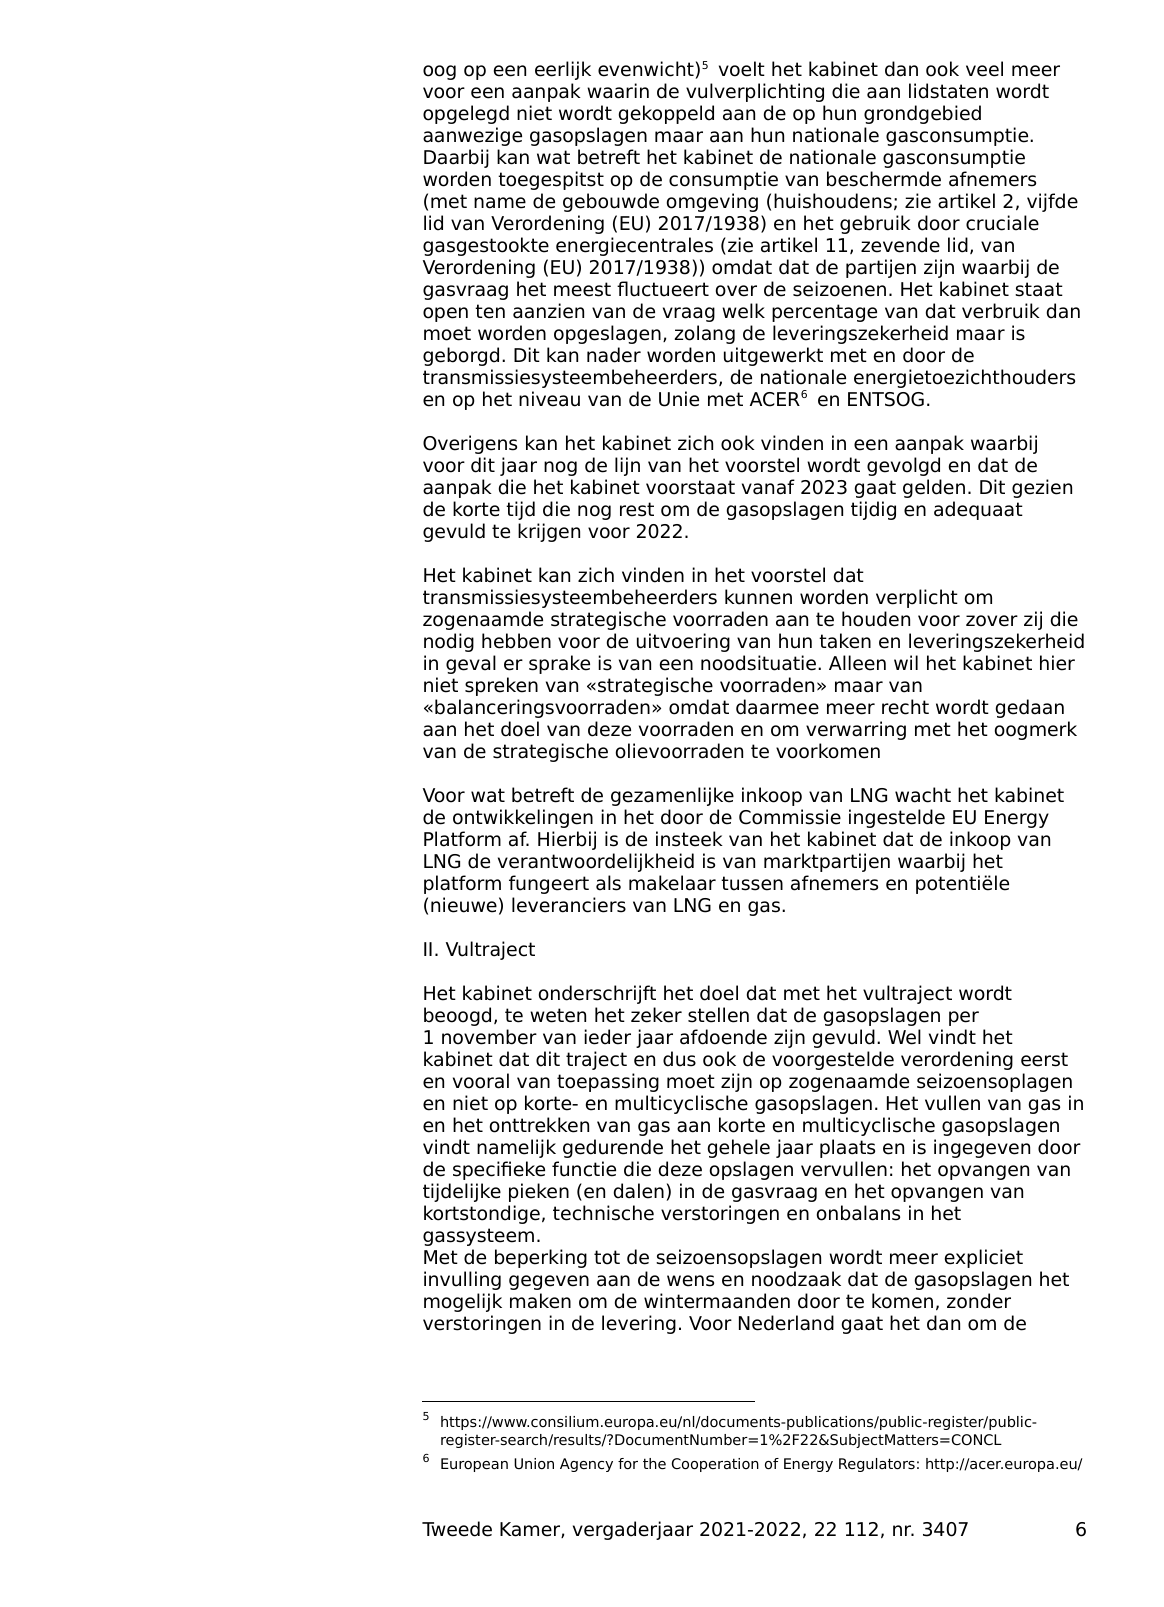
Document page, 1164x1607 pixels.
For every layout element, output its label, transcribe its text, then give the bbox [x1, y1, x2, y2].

subtitle II. Vultraject [422, 939, 1087, 961]
text Het kabinet onderschrijft het doel dat met het vultraject wordt beoogd, te weten het zeker stellen dat de gasopslagen per 1 november van ieder jaar afdoende zijn gevuld. Wel vindt het kabinet dat dit traject en dus ook de voorgestelde verordening eerst en vooral van toepassing moet zijn op zogenaamde seizoensoplagen en niet op korte- en multicyclische gasopslagen. Het vullen van gas in en het onttrekken van gas aan korte en multicyclische gasopslagen vindt namelijk gedurende het gehele jaar plaats en is ingegeven door de specifieke functie die deze opslagen vervullen: het opvangen van tijdelijke pieken (en dalen) in de gasvraag en het opvangen van kortstondige, technische verstoringen en onbalans in het gassysteem. [422, 983, 1087, 1247]
text Het kabinet kan zich vinden in het voorstel dat transmissiesysteembeheerders kunnen worden verplicht om zogenaamde strategische voorraden aan te houden voor zover zij die nodig hebben voor de uitvoering van hun taken en leveringszekerheid in geval er sprake is van een noodsituatie. Alleen wil het kabinet hier niet spreken van «strategische voorraden» maar van «balanceringsvoorraden» omdat daarmee meer recht wordt gedaan aan het doel van deze voorraden en om verwarring met het oogmerk van de strategische olievoorraden te voorkomen [422, 565, 1087, 763]
text Voor wat betreft de gezamenlijke inkoop van LNG wacht het kabinet de ontwikkelingen in het door de Commissie ingestelde EU Energy Platform af. Hierbij is de insteek van het kabinet dat de inkoop van LNG de verantwoordelijkheid is van marktpartijen waarbij het platform fungeert als makelaar tussen afnemers en potentiële (nieuwe) leveranciers van LNG en gas. [422, 785, 1087, 917]
text Overigens kan het kabinet zich ook vinden in een aanpak waarbij voor dit jaar nog de lijn van het voorstel wordt gevolgd en dat de aanpak die het kabinet voorstaat vanaf 2023 gaat gelden. Dit gezien de korte tijd die nog rest om de gasopslagen tijdig en adequaat gevuld te krijgen voor 2022. [422, 433, 1087, 543]
text https://www.consilium.europa.eu/nl/documents-publications/public-register/public-register-search/results/?DocumentNumber=1%2F22&SubjectMatters=CONCL [422, 1410, 1087, 1449]
text European Union Agency for the Cooperation of Energy Regulators: http://acer.europa.eu/ [422, 1452, 1087, 1474]
text oog op een eerlijk evenwicht) voelt het kabinet dan ook veel meer voor een aanpak waarin de vulverplichting die aan lidstaten wordt opgelegd niet wordt gekoppeld aan de op hun grondgebied aanwezige gasopslagen maar aan hun nationale gasconsumptie. Daarbij kan wat betreft het kabinet de nationale gasconsumptie worden toegespitst op de consumptie van beschermde afnemers (met name de gebouwde omgeving (huishoudens; zie artikel 2, vijfde lid van Verordening (EU) 2017/1938) en het gebruik door cruciale gasgestookte energiecentrales (zie artikel 11, zevende lid, van Verordening (EU) 2017/1938)) omdat dat de partijen zijn waarbij de gasvraag het meest fluctueert over de seizoenen. Het kabinet staat open ten aanzien van de vraag welk percentage van dat verbruik dan moet worden opgeslagen, zolang de leveringszekerheid maar is geborgd. Dit kan nader worden uitgewerkt met en door de transmissiesysteembeheerders, de nationale energietoezichthouders en op het niveau van de Unie met ACER en ENTSOG. [422, 59, 1087, 411]
text Met de beperking tot de seizoensopslagen wordt meer expliciet invulling gegeven aan de wens en noodzaak dat de gasopslagen het mogelijk maken om de wintermaanden door te komen, zonder verstoringen in de levering. Voor Nederland gaat het dan om de [422, 1247, 1087, 1335]
